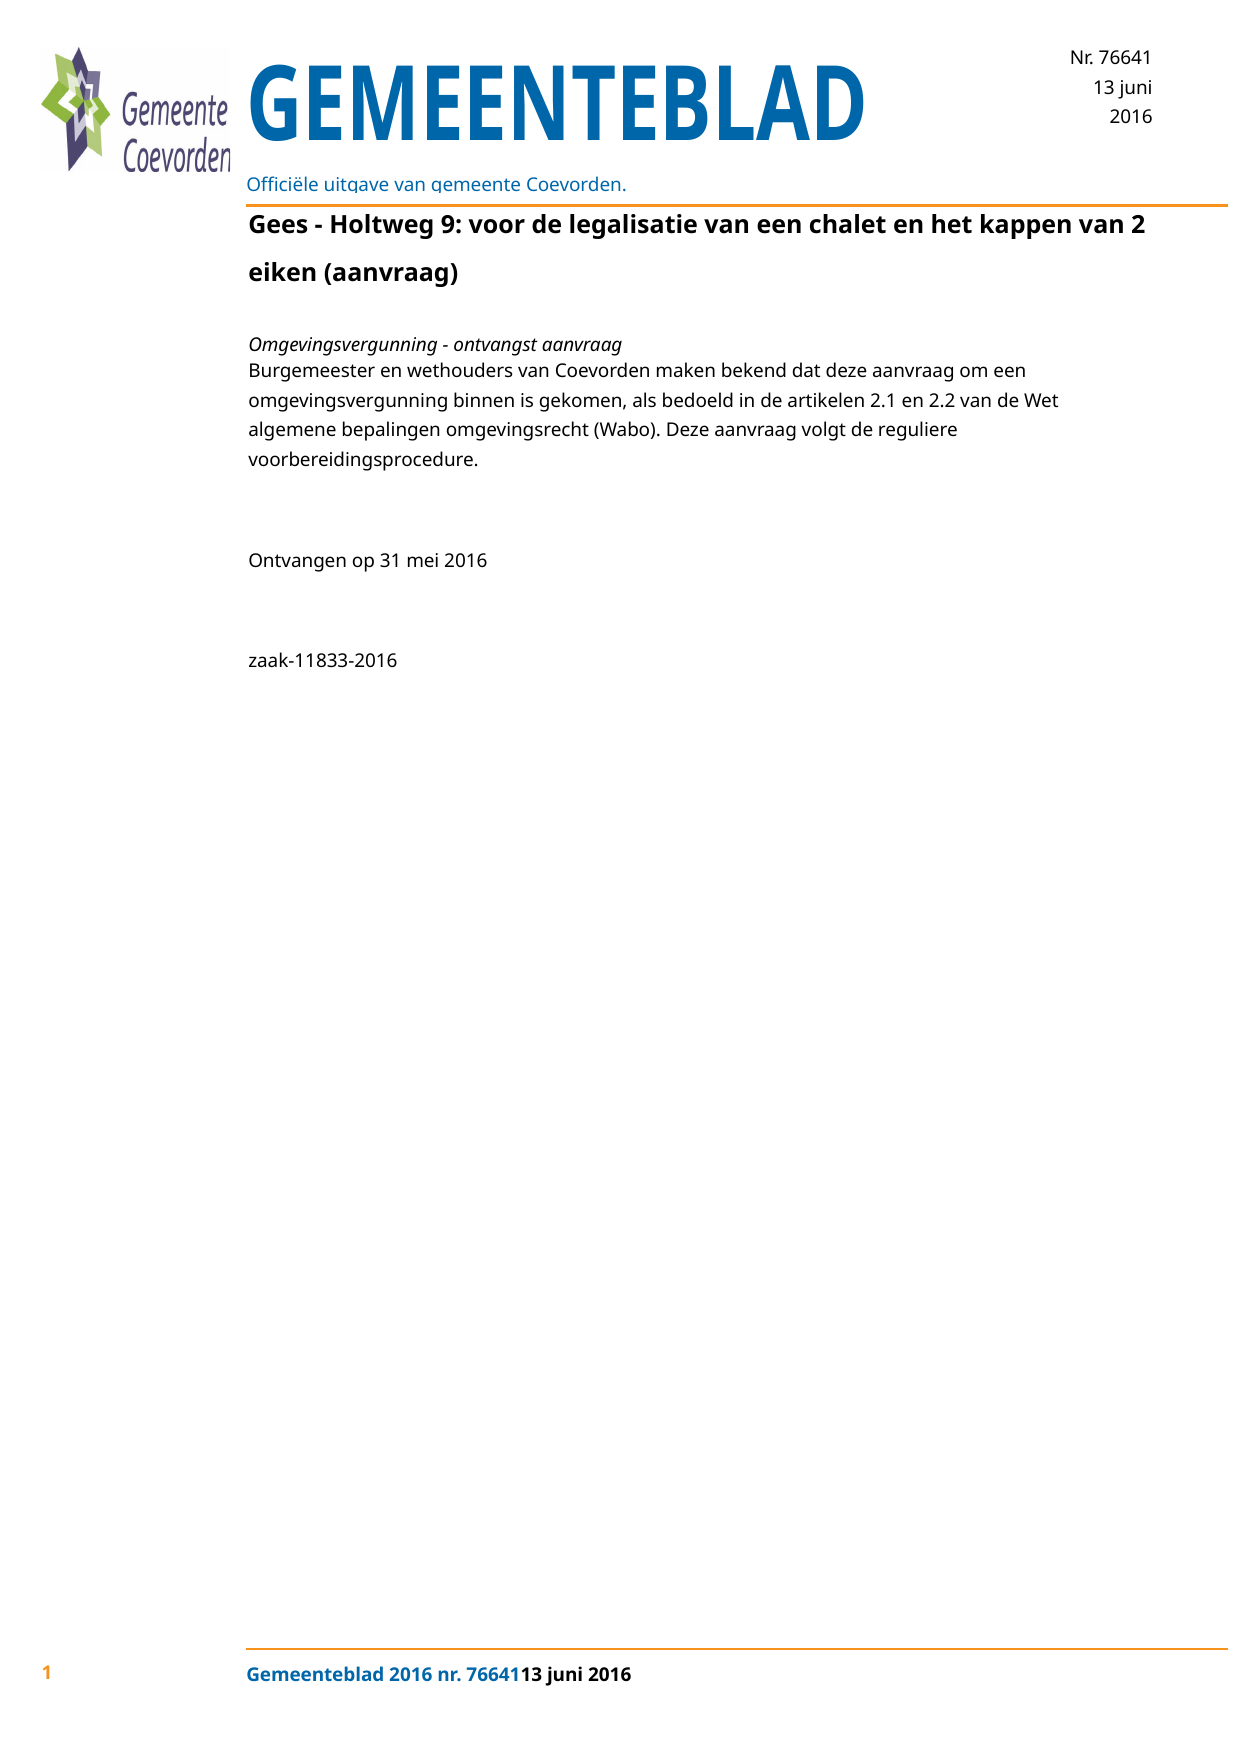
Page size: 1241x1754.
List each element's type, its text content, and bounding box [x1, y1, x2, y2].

text Gees - Holtweg 9: voor de legalisatie van een chalet en het kappen van 2 eiken (aanvraag) [248, 207, 1152, 288]
text zaak-11833-2016 [248, 648, 1152, 673]
text Burgemeester en wethouders van Coevorden maken bekend dat deze aanvraag om een omgevingsvergunning binnen is gekomen, als bedoeld in de artikelen 2.1 en 2.2 van de Wet algemene bepalingen omgevingsrecht (Wabo). Deze aanvraag volgt de reguliere voorbereidingsprocedure. [248, 357, 1152, 472]
text Ontvangen op 31 mei 2016 [248, 547, 1152, 572]
text Omgevingsvergunning - ontvangst aanvraag [248, 331, 1152, 357]
picture [41, 47, 231, 172]
